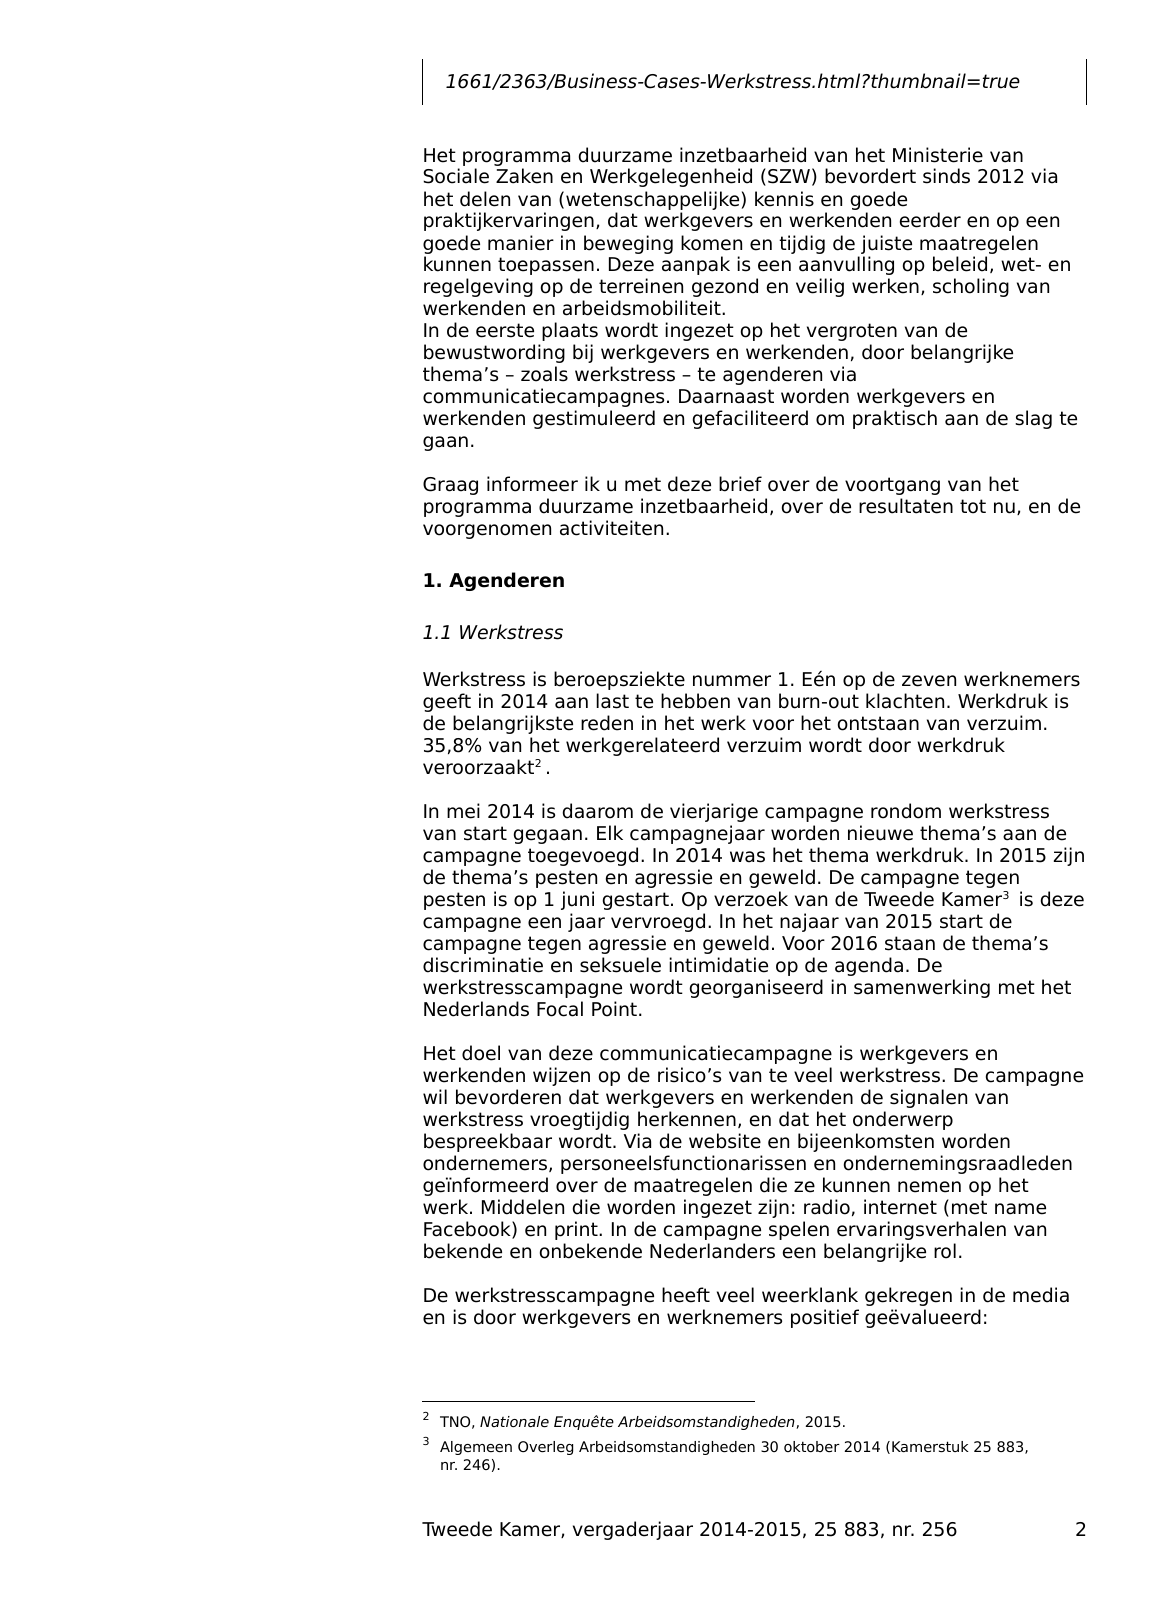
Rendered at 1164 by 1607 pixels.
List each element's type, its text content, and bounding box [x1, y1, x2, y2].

table_header 1661/2363/Business-Cases-Werkstress.html?thumbnail=true [423, 59, 1086, 104]
subtitle 1. Agenderen [422, 570, 1087, 592]
text Graag informeer ik u met deze brief over de voortgang van het programma duurzame inzetbaarheid, over de resultaten tot nu, en de voorgenomen activiteiten. [422, 474, 1087, 540]
text Het doel van deze communicatiecampagne is werkgevers en werkenden wijzen op de risico’s van te veel werkstress. De campagne wil bevorderen dat werkgevers en werkenden de signalen van werkstress vroegtijdig herkennen, en dat het onderwerp bespreekbaar wordt. Via de website en bijeenkomsten worden ondernemers, personeelsfunctionarissen en ondernemingsraadleden geïnformeerd over de maatregelen die ze kunnen nemen op het werk. Middelen die worden ingezet zijn: radio, internet (met name Facebook) en print. In de campagne spelen ervaringsverhalen van bekende en onbekende Nederlanders een belangrijke rol. [422, 1043, 1087, 1263]
text Het programma duurzame inzetbaarheid van het Ministerie van Sociale Zaken en Werkgelegenheid (SZW) bevordert sinds 2012 via het delen van (wetenschappelijke) kennis en goede praktijkervaringen, dat werkgevers en werkenden eerder en op een goede manier in beweging komen en tijdig de juiste maatregelen kunnen toepassen. Deze aanpak is een aanvulling op beleid, wet- en regelgeving op de terreinen gezond en veilig werken, scholing van werkenden en arbeidsmobiliteit. [422, 144, 1087, 320]
text TNO, Nationale Enquête Arbeidsomstandigheden, 2015. [422, 1410, 1087, 1432]
text Algemeen Overleg Arbeidsomstandigheden 30 oktober 2014 (Kamerstuk 25 883, nr. 246). [422, 1435, 1087, 1474]
text In mei 2014 is daarom de vierjarige campagne rondom werkstress van start gegaan. Elk campagnejaar worden nieuwe thema’s aan de campagne toegevoegd. In 2014 was het thema werkdruk. In 2015 zijn de thema’s pesten en agressie en geweld. De campagne tegen pesten is op 1 juni gestart. Op verzoek van de Tweede Kamer is deze campagne een jaar vervroegd. In het najaar van 2015 start de campagne tegen agressie en geweld. Voor 2016 staan de thema’s discriminatie en seksuele intimidatie op de agenda. De werkstresscampagne wordt georganiseerd in samenwerking met het Nederlands Focal Point. [422, 801, 1087, 1021]
text In de eerste plaats wordt ingezet op het vergroten van de bewustwording bij werkgevers en werkenden, door belangrijke thema’s – zoals werkstress – te agenderen via communicatiecampagnes. Daarnaast worden werkgevers en werkenden gestimuleerd en gefaciliteerd om praktisch aan de slag te gaan. [422, 320, 1087, 452]
subtitle 1.1 Werkstress [422, 622, 1087, 644]
text Werkstress is beroepsziekte nummer 1. Eén op de zeven werknemers geeft in 2014 aan last te hebben van burn-out klachten. Werkdruk is de belangrijkste reden in het werk voor het ontstaan van verzuim. 35,8% van het werkgerelateerd verzuim wordt door werkdruk veroorzaakt. [422, 669, 1087, 779]
text De werkstresscampagne heeft veel weerklank gekregen in de media en is door werkgevers en werknemers positief geëvalueerd: [422, 1285, 1087, 1329]
